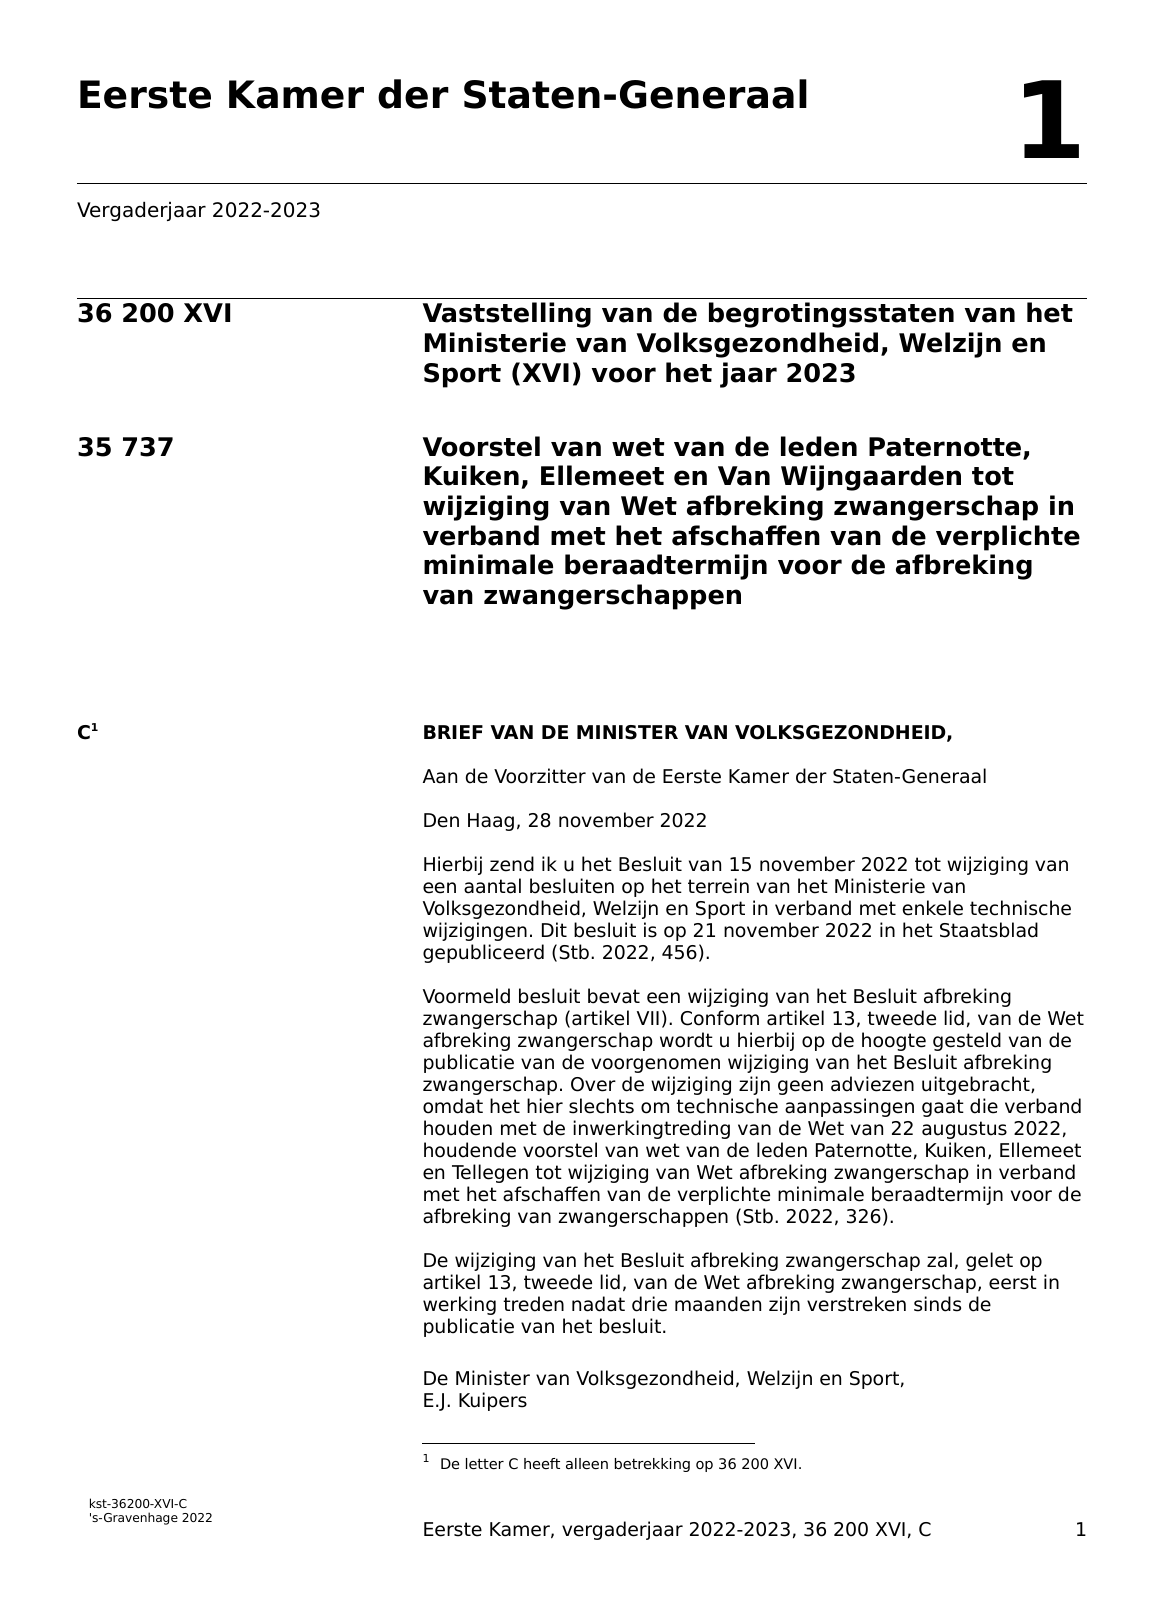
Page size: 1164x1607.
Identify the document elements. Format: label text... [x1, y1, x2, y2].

table_header Eerste Kamer der Staten-Generaal [77, 59, 886, 183]
table_cell Vergaderjaar 2022-2023 [77, 184, 1087, 298]
text Aan de Voorzitter van de Eerste Kamer der Staten-Generaal [422, 766, 1087, 788]
text kst-36200-XVI-C [88, 1497, 323, 1511]
text De letter C heeft alleen betrekking op 36 200 XVI. [422, 1452, 1087, 1474]
text De Minister van Volksgezondheid, Welzijn en Sport, E.J. Kuipers [422, 1368, 1087, 1412]
text Hierbij zend ik u het Besluit van 15 november 2022 tot wijziging van een aantal besluiten op het terrein van het Ministerie van Volksgezondheid, Welzijn en Sport in verband met enkele technische wijzigingen. Dit besluit is op 21 november 2022 in het Staatsblad gepubliceerd (Stb. 2022, 456). [422, 854, 1087, 964]
table_header 1 [886, 59, 1087, 183]
text Voormeld besluit bevat een wijziging van het Besluit afbreking zwangerschap (artikel VII). Conform artikel 13, tweede lid, van de Wet afbreking zwangerschap wordt u hierbij op de hoogte gesteld van de publicatie van de voorgenomen wijziging van het Besluit afbreking zwangerschap. Over de wijziging zijn geen adviezen uitgebracht, omdat het hier slechts om technische aanpassingen gaat die verband houden met de inwerkingtreding van de Wet van 22 augustus 2022, houdende voorstel van wet van de leden Paternotte, Kuiken, Ellemeet en Tellegen tot wijziging van Wet afbreking zwangerschap in verband met het afschaffen van de verplichte minimale beraadtermijn voor de afbreking van zwangerschappen (Stb. 2022, 326). [422, 986, 1087, 1228]
subtitle 36 200 XVI Vaststelling van de begrotingsstaten van het Ministerie van Volksgezondheid, Welzijn en Sport (XVI) voor het jaar 2023 [77, 299, 1087, 388]
text Den Haag, 28 november 2022 [422, 810, 1087, 832]
subtitle 35 737 Voorstel van wet van de leden Paternotte, Kuiken, Ellemeet en Van Wijngaarden tot wijziging van Wet afbreking zwangerschap in verband met het afschaffen van de verplichte minimale beraadtermijn voor de afbreking van zwangerschappen [77, 432, 1087, 611]
text 's-Gravenhage 2022 [88, 1511, 323, 1525]
subtitle C BRIEF VAN DE MINISTER VAN VOLKSGEZONDHEID, [77, 722, 1087, 743]
text De wijziging van het Besluit afbreking zwangerschap zal, gelet op artikel 13, tweede lid, van de Wet afbreking zwangerschap, eerst in werking treden nadat drie maanden zijn verstreken sinds de publicatie van het besluit. [422, 1250, 1087, 1338]
